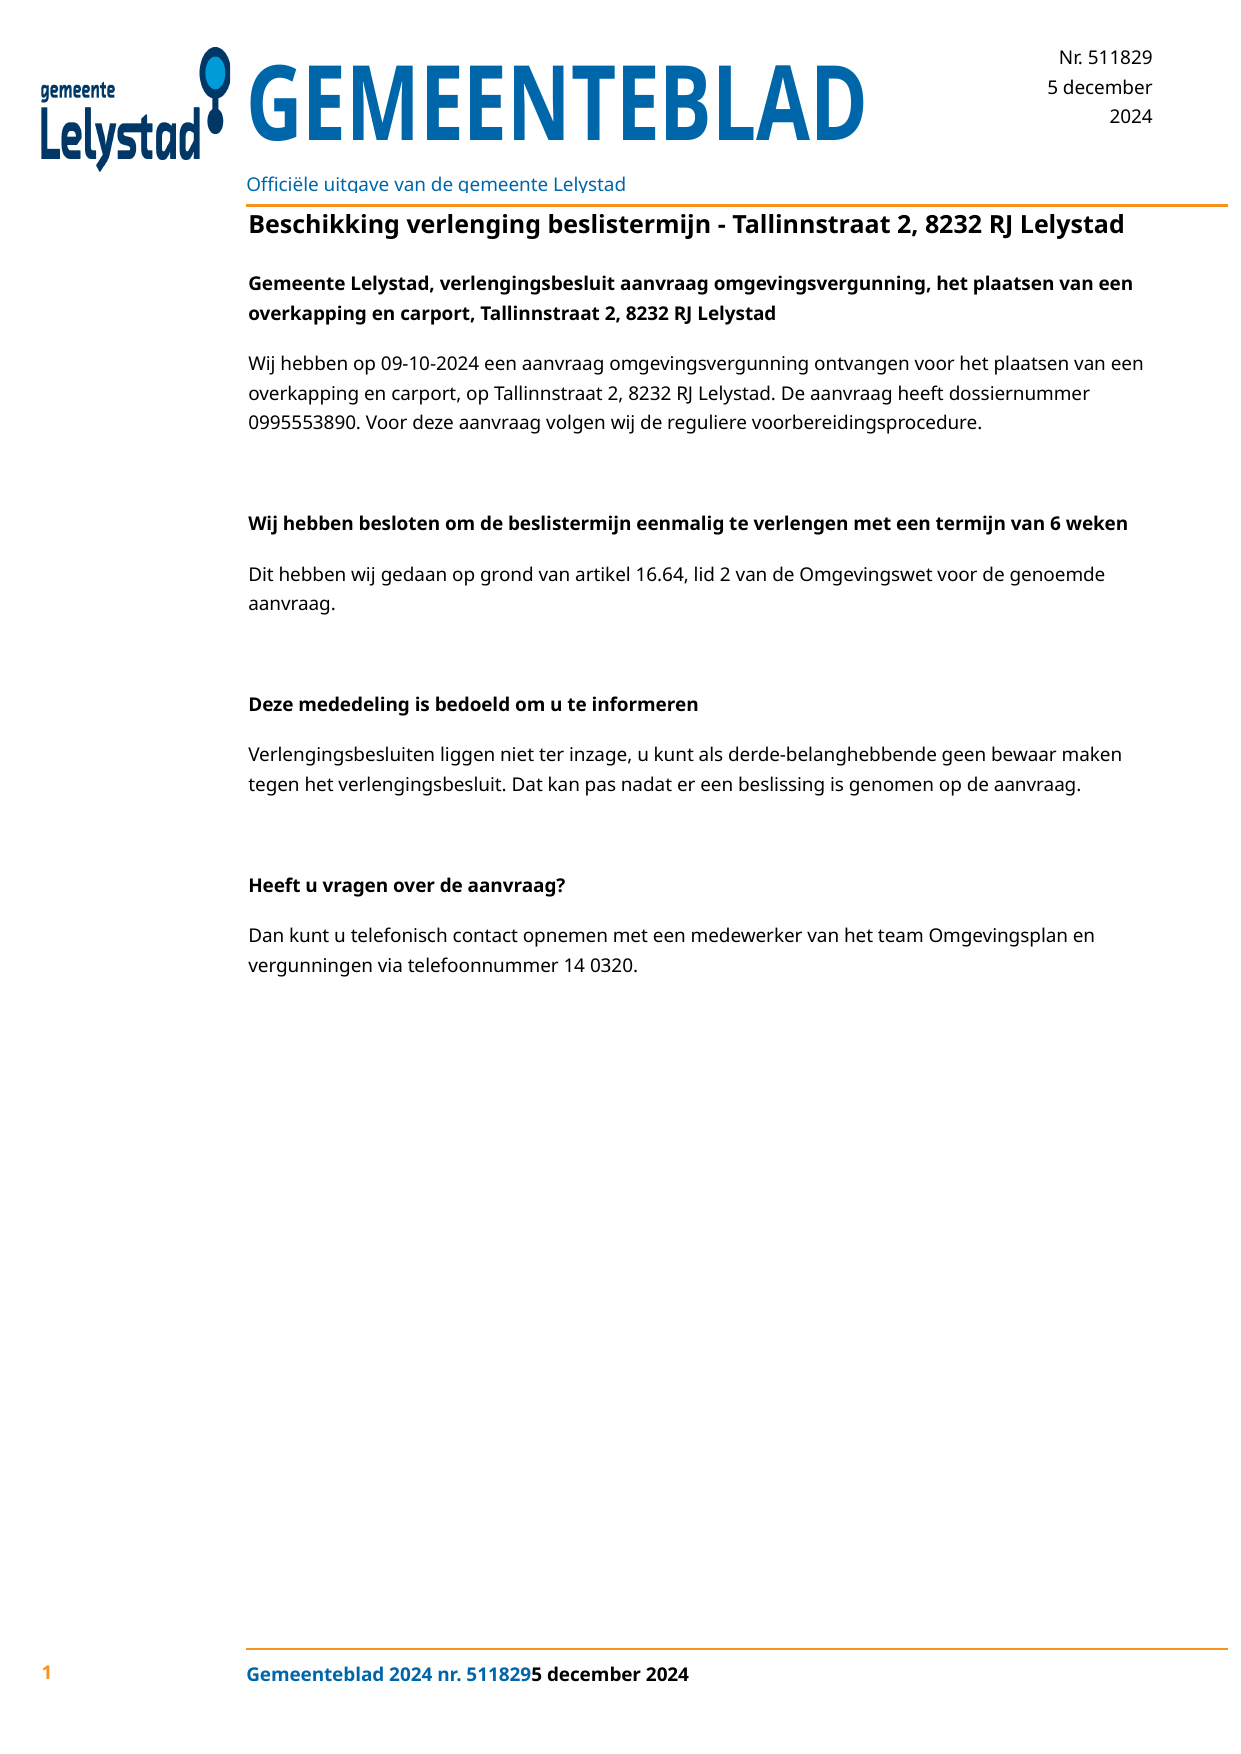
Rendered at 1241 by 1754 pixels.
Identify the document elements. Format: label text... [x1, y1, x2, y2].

text Heeft u vragen over de aanvraag? [248, 872, 1152, 898]
text Deze mededeling is bedoeld om u te informeren [248, 691, 1152, 717]
picture [41, 47, 231, 172]
text Gemeente Lelystad, verlengingsbesluit aanvraag omgevingsvergunning, het plaatsen van een overkapping en carport, Tallinnstraat 2, 8232 RJ Lelystad [248, 270, 1152, 326]
text Wij hebben op 09-10-2024 een aanvraag omgevingsvergunning ontvangen voor het plaatsen van een overkapping en carport, op Tallinnstraat 2, 8232 RJ Lelystad. De aanvraag heeft dossiernummer 0995553890. Voor deze aanvraag volgen wij de reguliere voorbereidingsprocedure. [248, 350, 1152, 435]
text Beschikking verlenging beslistermijn - Tallinnstraat 2, 8232 RJ Lelystad [248, 207, 1152, 241]
text Wij hebben besloten om de beslistermijn eenmalig te verlengen met een termijn van 6 weken [248, 510, 1152, 536]
text Dan kunt u telefonisch contact opnemen met een medewerker van het team Omgevingsplan en vergunningen via telefoonnummer 14 0320. [248, 922, 1152, 978]
text Verlengingsbesluiten liggen niet ter inzage, u kunt als derde-belanghebbende geen bewaar maken tegen het verlengingsbesluit. Dat kan pas nadat er een beslissing is genomen op de aanvraag. [248, 742, 1152, 797]
text Dit hebben wij gedaan op grond van artikel 16.64, lid 2 van de Omgevingswet voor de genoemde aanvraag. [248, 561, 1152, 616]
